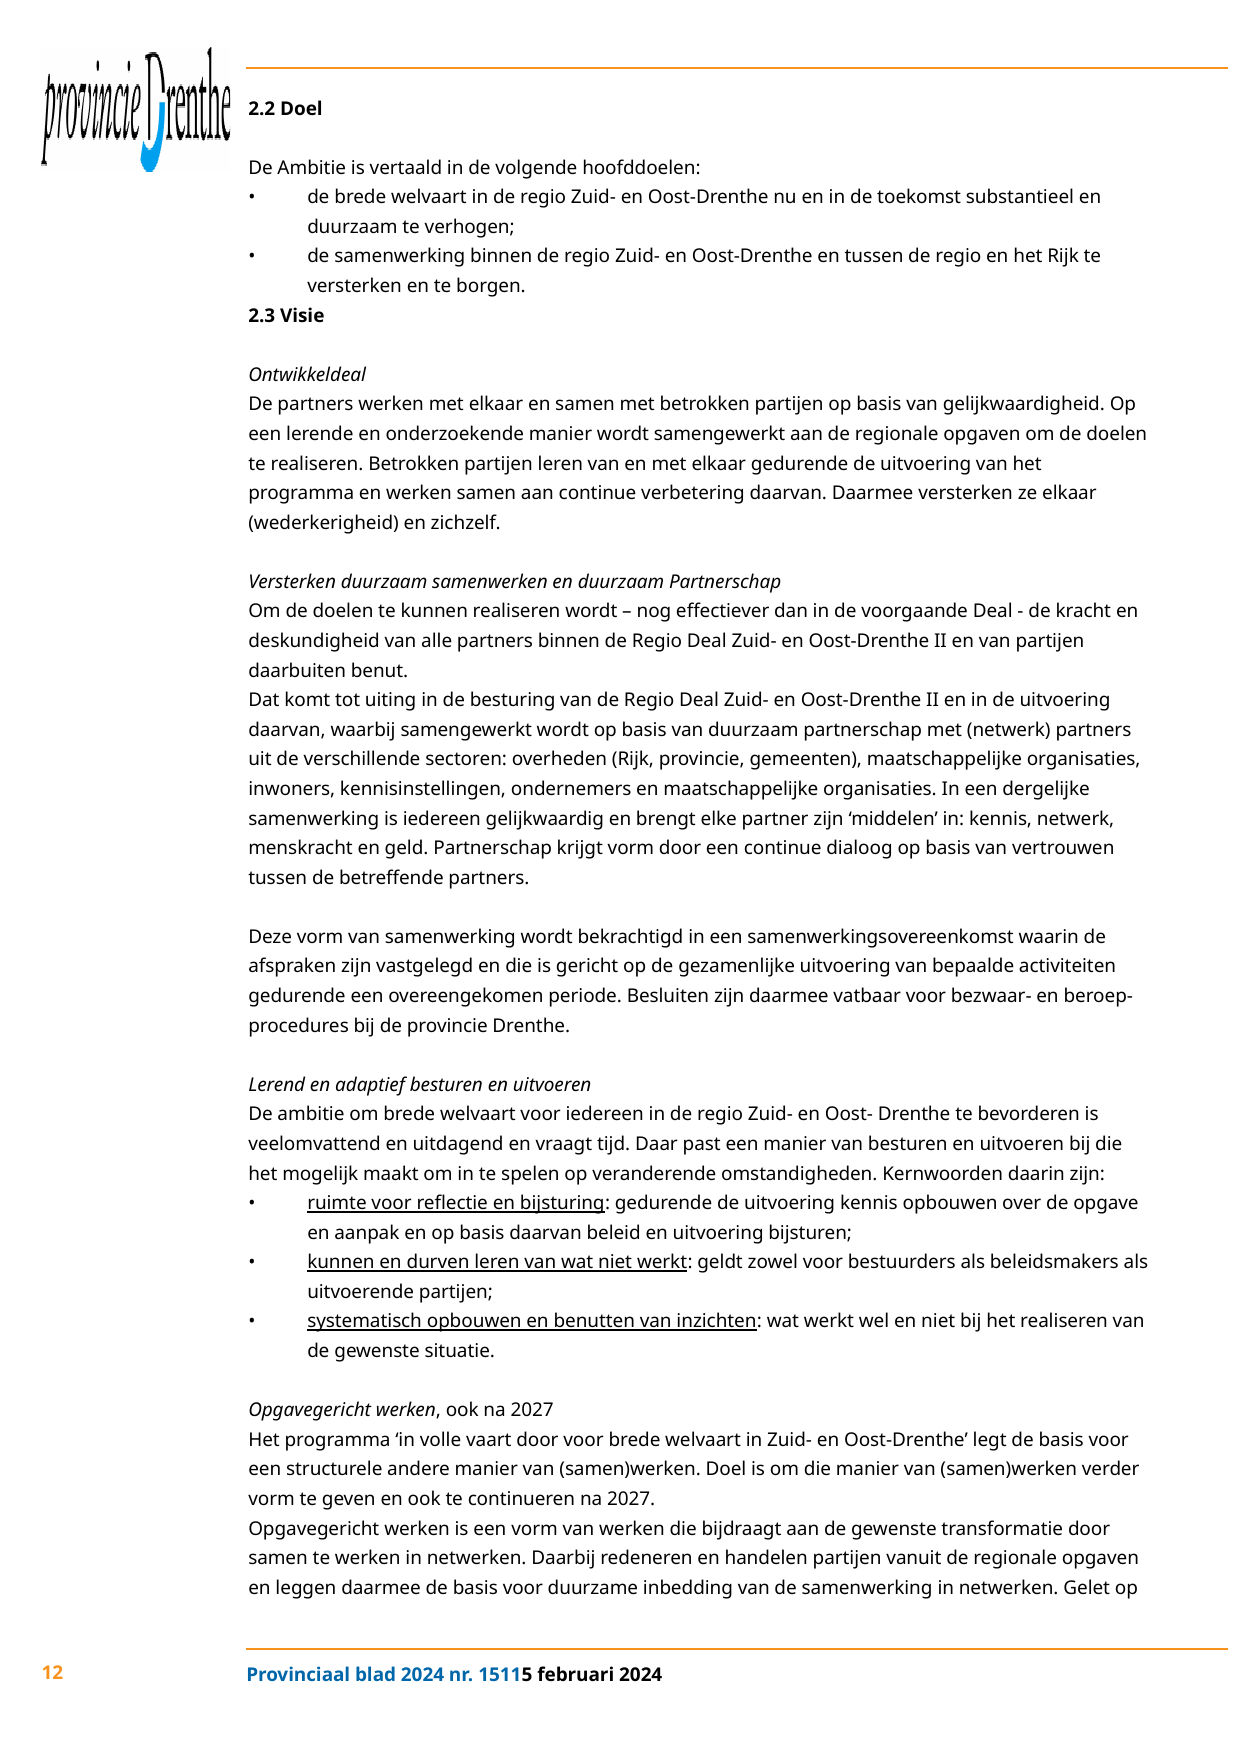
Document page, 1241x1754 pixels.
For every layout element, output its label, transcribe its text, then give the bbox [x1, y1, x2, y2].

text 2.2 Doel [248, 95, 1152, 121]
picture [41, 47, 231, 172]
text 2.3 Visie [248, 302, 1152, 328]
text Versterken duurzaam samenwerken en duurzaam Partnerschap [248, 568, 1152, 594]
text Lerend en adaptief besturen en uitvoeren [248, 1071, 1152, 1097]
text De Ambitie is vertaald in de volgende hoofddoelen: [248, 154, 1152, 180]
list systematisch opbouwen en benutten van inzichten: wat werkt wel en niet bij het realiseren van de gewenste situatie. [248, 1308, 1152, 1363]
text Ontwikkeldeal [248, 361, 1152, 387]
list kunnen en durven leren van wat niet werkt: geldt zowel voor bestuurders als beleidsmakers als uitvoerende partijen; [248, 1248, 1152, 1304]
list de brede welvaart in de regio Zuid- en Oost-Drenthe nu en in de toekomst substantieel en duurzaam te verhogen; [248, 183, 1152, 239]
list de samenwerking binnen de regio Zuid- en Oost-Drenthe en tussen de regio en het Rijk te versterken en te borgen. [248, 243, 1152, 298]
list ruimte voor reflectie en bijsturing: gedurende de uitvoering kennis opbouwen over de opgave en aanpak en op basis daarvan beleid en uitvoering bijsturen; [248, 1189, 1152, 1245]
text De partners werken met elkaar en samen met betrokken partijen op basis van gelijkwaardigheid. Op een lerende en onderzoekende manier wordt samengewerkt aan de regionale opgaven om de doelen te realiseren. Betrokken partijen leren van en met elkaar gedurende de uitvoering van het programma en werken samen aan continue verbetering daarvan. Daarmee versterken ze elkaar (wederkerigheid) en zichzelf. [248, 391, 1152, 535]
text Dat komt tot uiting in de besturing van de Regio Deal Zuid- en Oost-Drenthe II en in de uitvoering daarvan, waarbij samengewerkt wordt op basis van duurzaam partnerschap met (netwerk) partners uit de verschillende sectoren: overheden (Rijk, provincie, gemeenten), maatschappelijke organisaties, inwoners, kennisinstellingen, ondernemers en maatschappelijke organisaties. In een dergelijke samenwerking is iedereen gelijkwaardig en brengt elke partner zijn ‘middelen’ in: kennis, netwerk, menskracht en geld. Partnerschap krijgt vorm door een continue dialoog op basis van vertrouwen tussen de betreffende partners. [248, 686, 1152, 890]
text Deze vorm van samenwerking wordt bekrachtigd in een samenwerkingsovereenkomst waarin de afspraken zijn vastgelegd en die is gericht op de gezamenlijke uitvoering van bepaalde activiteiten gedurende een overeengekomen periode. Besluiten zijn daarmee vatbaar voor bezwaar- en beroep-procedures bij de provincie Drenthe. [248, 923, 1152, 1038]
text Opgavegericht werken, ook na 2027 [248, 1396, 1152, 1422]
text De ambitie om brede welvaart voor iedereen in de regio Zuid- en Oost- Drenthe te bevorderen is veelomvattend en uitdagend en vraagt tijd. Daar past een manier van besturen en uitvoeren bij die het mogelijk maakt om in te spelen op veranderende omstandigheden. Kernwoorden daarin zijn: [248, 1101, 1152, 1186]
text Het programma ‘in volle vaart door voor brede welvaart in Zuid- en Oost-Drenthe’ legt de basis voor een structurele andere manier van (samen)werken. Doel is om die manier van (samen)werken verder vorm te geven en ook te continueren na 2027. [248, 1426, 1152, 1511]
text Opgavegericht werken is een vorm van werken die bijdraagt aan de gewenste transformatie door samen te werken in netwerken. Daarbij redeneren en handelen partijen vanuit de regionale opgaven en leggen daarmee de basis voor duurzame inbedding van de samenwerking in netwerken. Gelet op [248, 1515, 1152, 1600]
text Om de doelen te kunnen realiseren wordt – nog effectiever dan in de voorgaande Deal - de kracht en deskundigheid van alle partners binnen de Regio Deal Zuid- en Oost-Drenthe II en van partijen daarbuiten benut. [248, 598, 1152, 683]
